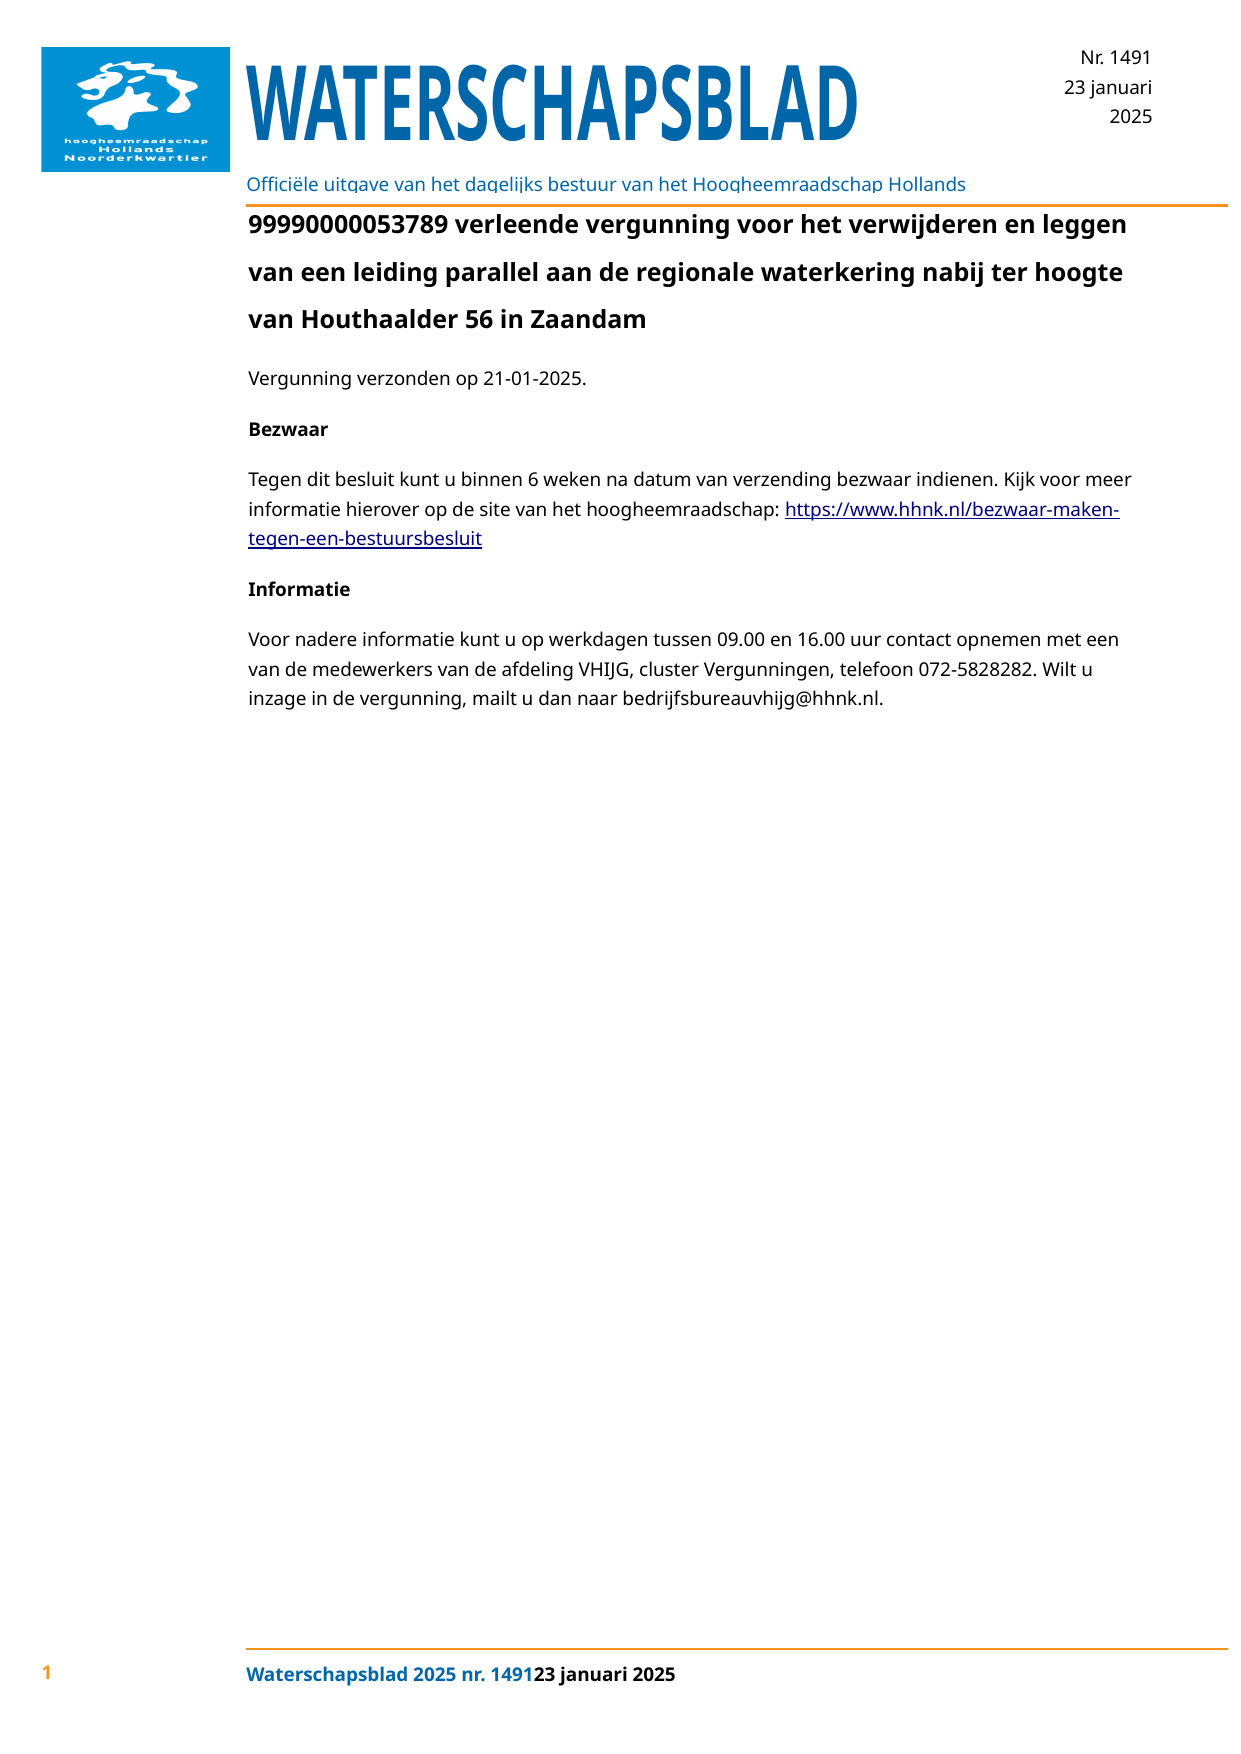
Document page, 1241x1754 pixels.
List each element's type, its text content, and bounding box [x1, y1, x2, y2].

text Tegen dit besluit kunt u binnen 6 weken na datum van verzending bezwaar indienen. Kijk voor meer informatie hierover op de site van het hoogheemraadschap: https://www.hhnk.nl/bezwaar-maken-tegen-een-bestuursbesluit [248, 466, 1152, 551]
picture [118, 62, 197, 112]
picture [88, 87, 157, 130]
text 99990000053789 verleende vergunning voor het verwijderen en leggen van een leiding parallel aan de regionale waterkering nabij ter hoogte van Houthaalder 56 in Zaandam [248, 207, 1152, 336]
text Informatie [248, 576, 1152, 602]
text Vergunning verzonden op 21-01-2025. [248, 366, 1152, 391]
picture [78, 64, 122, 99]
picture [129, 76, 144, 82]
text Voor nadere informatie kunt u op werkdagen tussen 09.00 en 16.00 uur contact opnemen met een van de medewerkers van de afdeling VHIJG, cluster Vergunningen, telefoon 072-5828282. Wilt u inzage in de vergunning, mailt u dan naar bedrijfsbureauvhijg@hhnk.nl. [248, 626, 1152, 711]
text Bezwaar [248, 416, 1152, 442]
